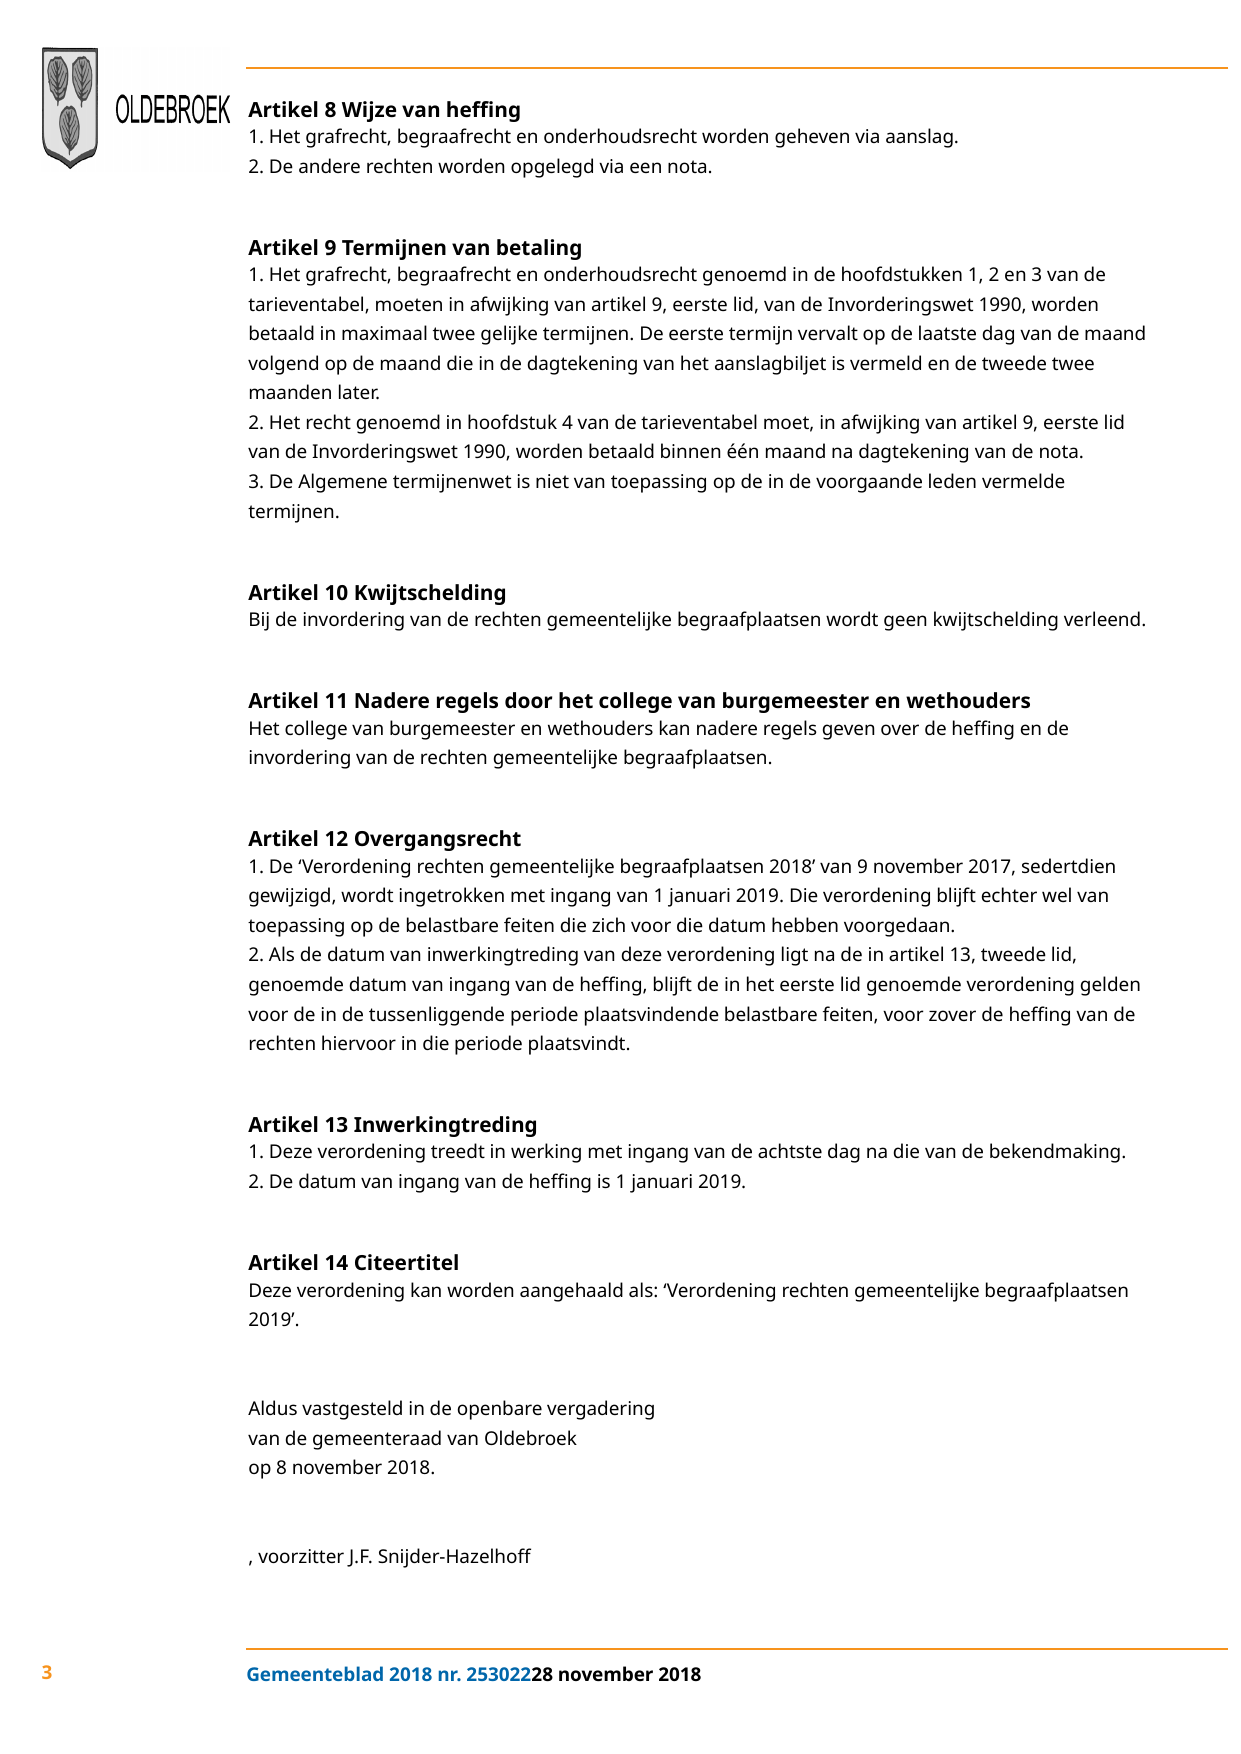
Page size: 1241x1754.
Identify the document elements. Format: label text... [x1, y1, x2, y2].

text Deze verordening kan worden aangehaald als: ‘Verordening rechten gemeentelijke begraafplaatsen 2019’. [248, 1277, 1152, 1332]
text Artikel 13 Inwerkingtreding [248, 1110, 1152, 1139]
text Artikel 8 Wijze van heffing [248, 95, 1152, 123]
text Artikel 12 Overgangsrecht [248, 824, 1152, 853]
text Artikel 11 Nadere regels door het college van burgemeester en wethouders [248, 686, 1152, 715]
text 1. Deze verordening treedt in werking met ingang van de achtste dag na die van de bekendmaking. [248, 1139, 1152, 1164]
picture [41, 47, 231, 172]
text 3. De Algemene termijnenwet is niet van toepassing op de in de voorgaande leden vermelde termijnen. [248, 468, 1152, 524]
text Artikel 9 Termijnen van betaling [248, 233, 1152, 261]
text Artikel 10 Kwijtschelding [248, 578, 1152, 606]
text op 8 november 2018. [248, 1454, 1152, 1480]
text 2. De andere rechten worden opgelegd via een nota. [248, 153, 1152, 178]
text 2. Als de datum van inwerkingtreding van deze verordening ligt na de in artikel 13, tweede lid, genoemde datum van ingang van de heffing, blijft de in het eerste lid genoemde verordening gelden voor de in de tussenliggende periode plaatsvindende belastbare feiten, voor zover de heffing van de rechten hiervoor in die periode plaatsvindt. [248, 942, 1152, 1056]
text Artikel 14 Citeertitel [248, 1248, 1152, 1277]
text 1. Het grafrecht, begraafrecht en onderhoudsrecht worden geheven via aanslag. [248, 123, 1152, 149]
text , voorzitter J.F. Snijder-Hazelhoff [248, 1543, 1152, 1569]
text van de gemeenteraad van Oldebroek [248, 1425, 1152, 1450]
text Het college van burgemeester en wethouders kan nadere regels geven over de heffing en de invordering van de rechten gemeentelijke begraafplaatsen. [248, 715, 1152, 770]
text 2. De datum van ingang van de heffing is 1 januari 2019. [248, 1168, 1152, 1194]
text 2. Het recht genoemd in hoofdstuk 4 van de tarieventabel moet, in afwijking van artikel 9, eerste lid van de Invorderingswet 1990, worden betaald binnen één maand na dagtekening van de nota. [248, 409, 1152, 464]
text Bij de invordering van de rechten gemeentelijke begraafplaatsen wordt geen kwijtschelding verleend. [248, 606, 1152, 632]
text Aldus vastgesteld in de openbare vergadering [248, 1395, 1152, 1421]
text 1. Het grafrecht, begraafrecht en onderhoudsrecht genoemd in de hoofdstukken 1, 2 en 3 van de tarieventabel, moeten in afwijking van artikel 9, eerste lid, van de Invorderingswet 1990, worden betaald in maximaal twee gelijke termijnen. De eerste termijn vervalt op de laatste dag van de maand volgend op de maand die in de dagtekening van het aanslagbiljet is vermeld en de tweede twee maanden later. [248, 261, 1152, 405]
text 1. De ‘Verordening rechten gemeentelijke begraafplaatsen 2018’ van 9 november 2017, sedertdien gewijzigd, wordt ingetrokken met ingang van 1 januari 2019. Die verordening blijft echter wel van toepassing op de belastbare feiten die zich voor die datum hebben voorgedaan. [248, 853, 1152, 938]
